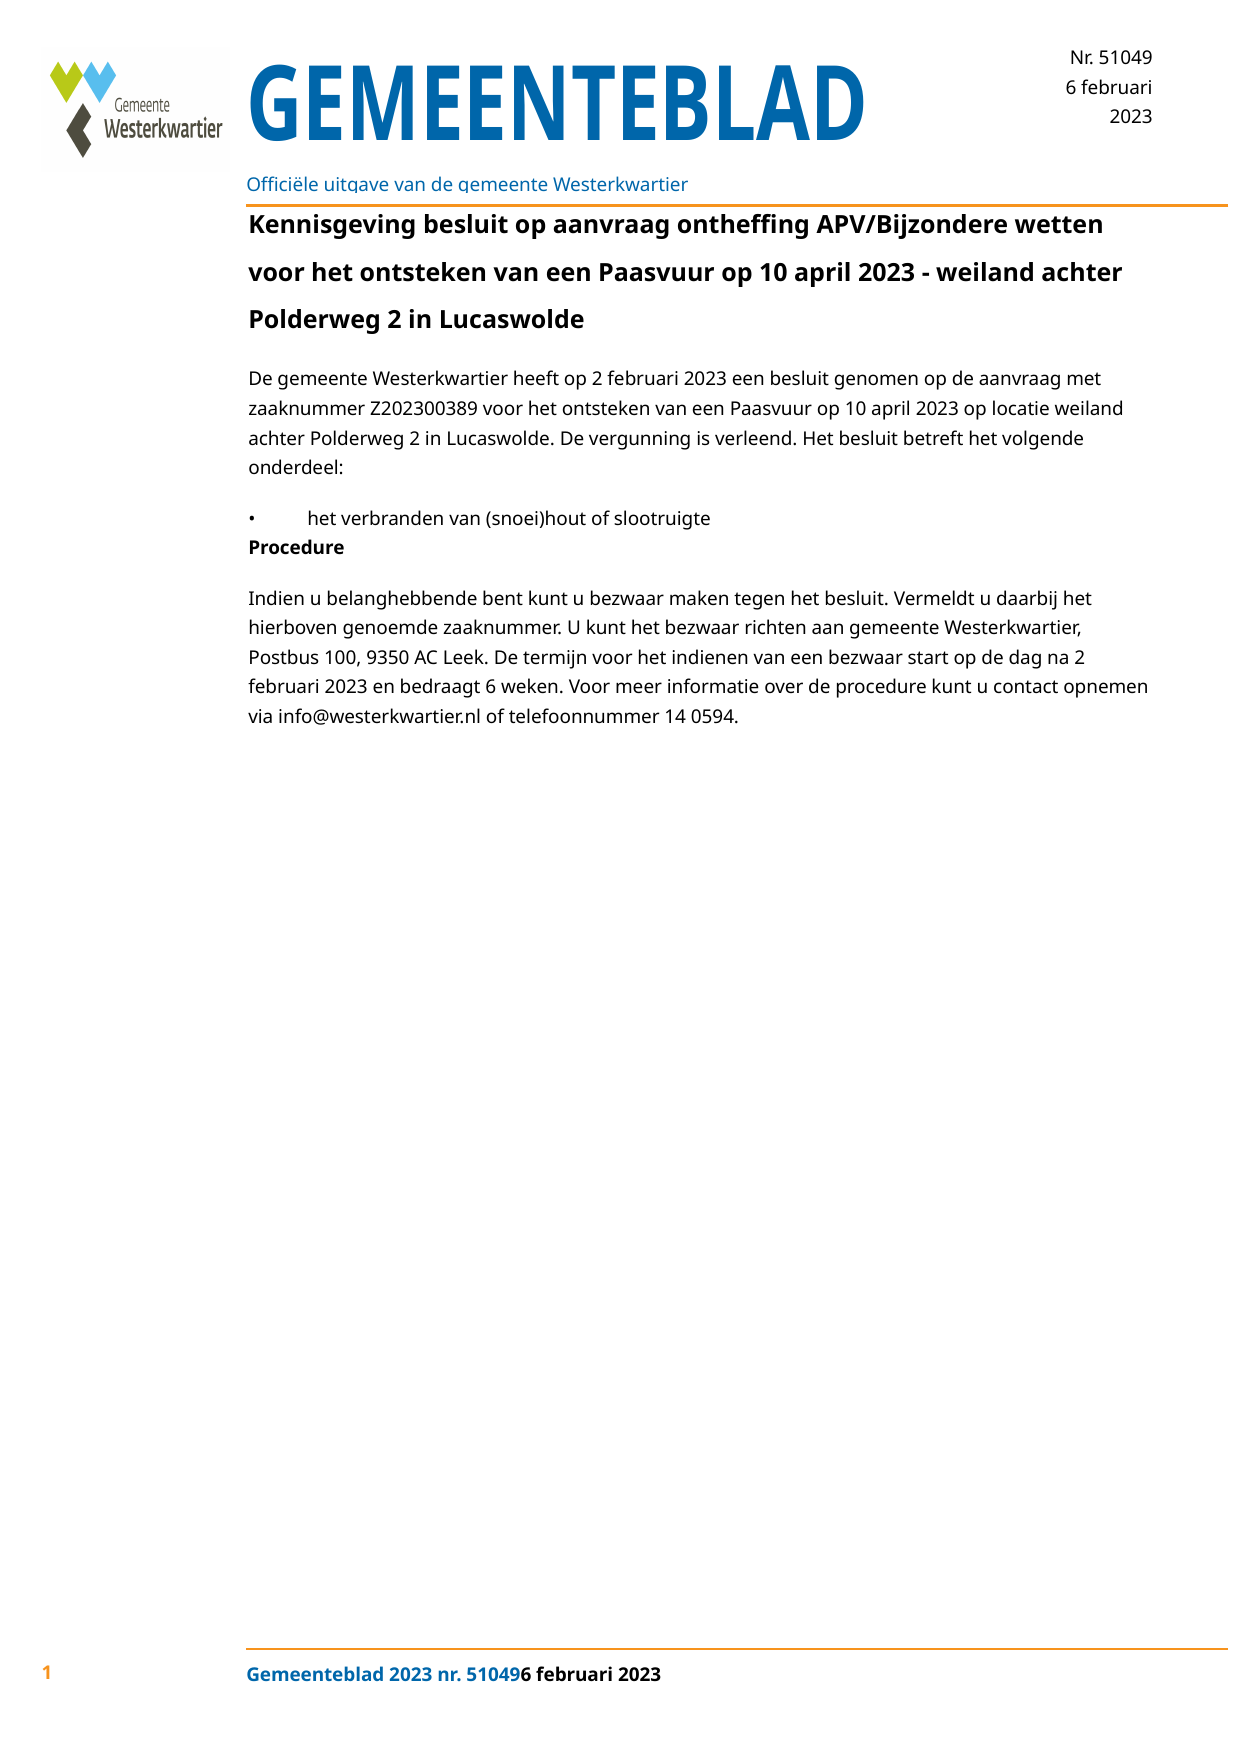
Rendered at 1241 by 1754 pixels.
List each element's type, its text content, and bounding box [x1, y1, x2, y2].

text Procedure [248, 534, 1152, 560]
picture [41, 47, 231, 172]
text Kennisgeving besluit op aanvraag ontheffing APV/Bijzondere wetten voor het ontsteken van een Paasvuur op 10 april 2023 - weiland achter Polderweg 2 in Lucaswolde [248, 207, 1152, 336]
text Indien u belanghebbende bent kunt u bezwaar maken tegen het besluit. Vermeldt u daarbij het hierboven genoemde zaaknummer. U kunt het bezwaar richten aan gemeente Westerkwartier, Postbus 100, 9350 AC Leek. De termijn voor het indienen van een bezwaar start op de dag na 2 februari 2023 en bedraagt 6 weken. Voor meer informatie over de procedure kunt u contact opnemen via info@westerkwartier.nl of telefoonnummer 14 0594. [248, 585, 1152, 729]
text De gemeente Westerkwartier heeft op 2 februari 2023 een besluit genomen op de aanvraag met zaaknummer Z202300389 voor het ontsteken van een Paasvuur op 10 april 2023 op locatie weiland achter Polderweg 2 in Lucaswolde. De vergunning is verleend. Het besluit betreft het volgende onderdeel: [248, 366, 1152, 480]
list het verbranden van (snoei)hout of slootruigte [248, 505, 1152, 530]
